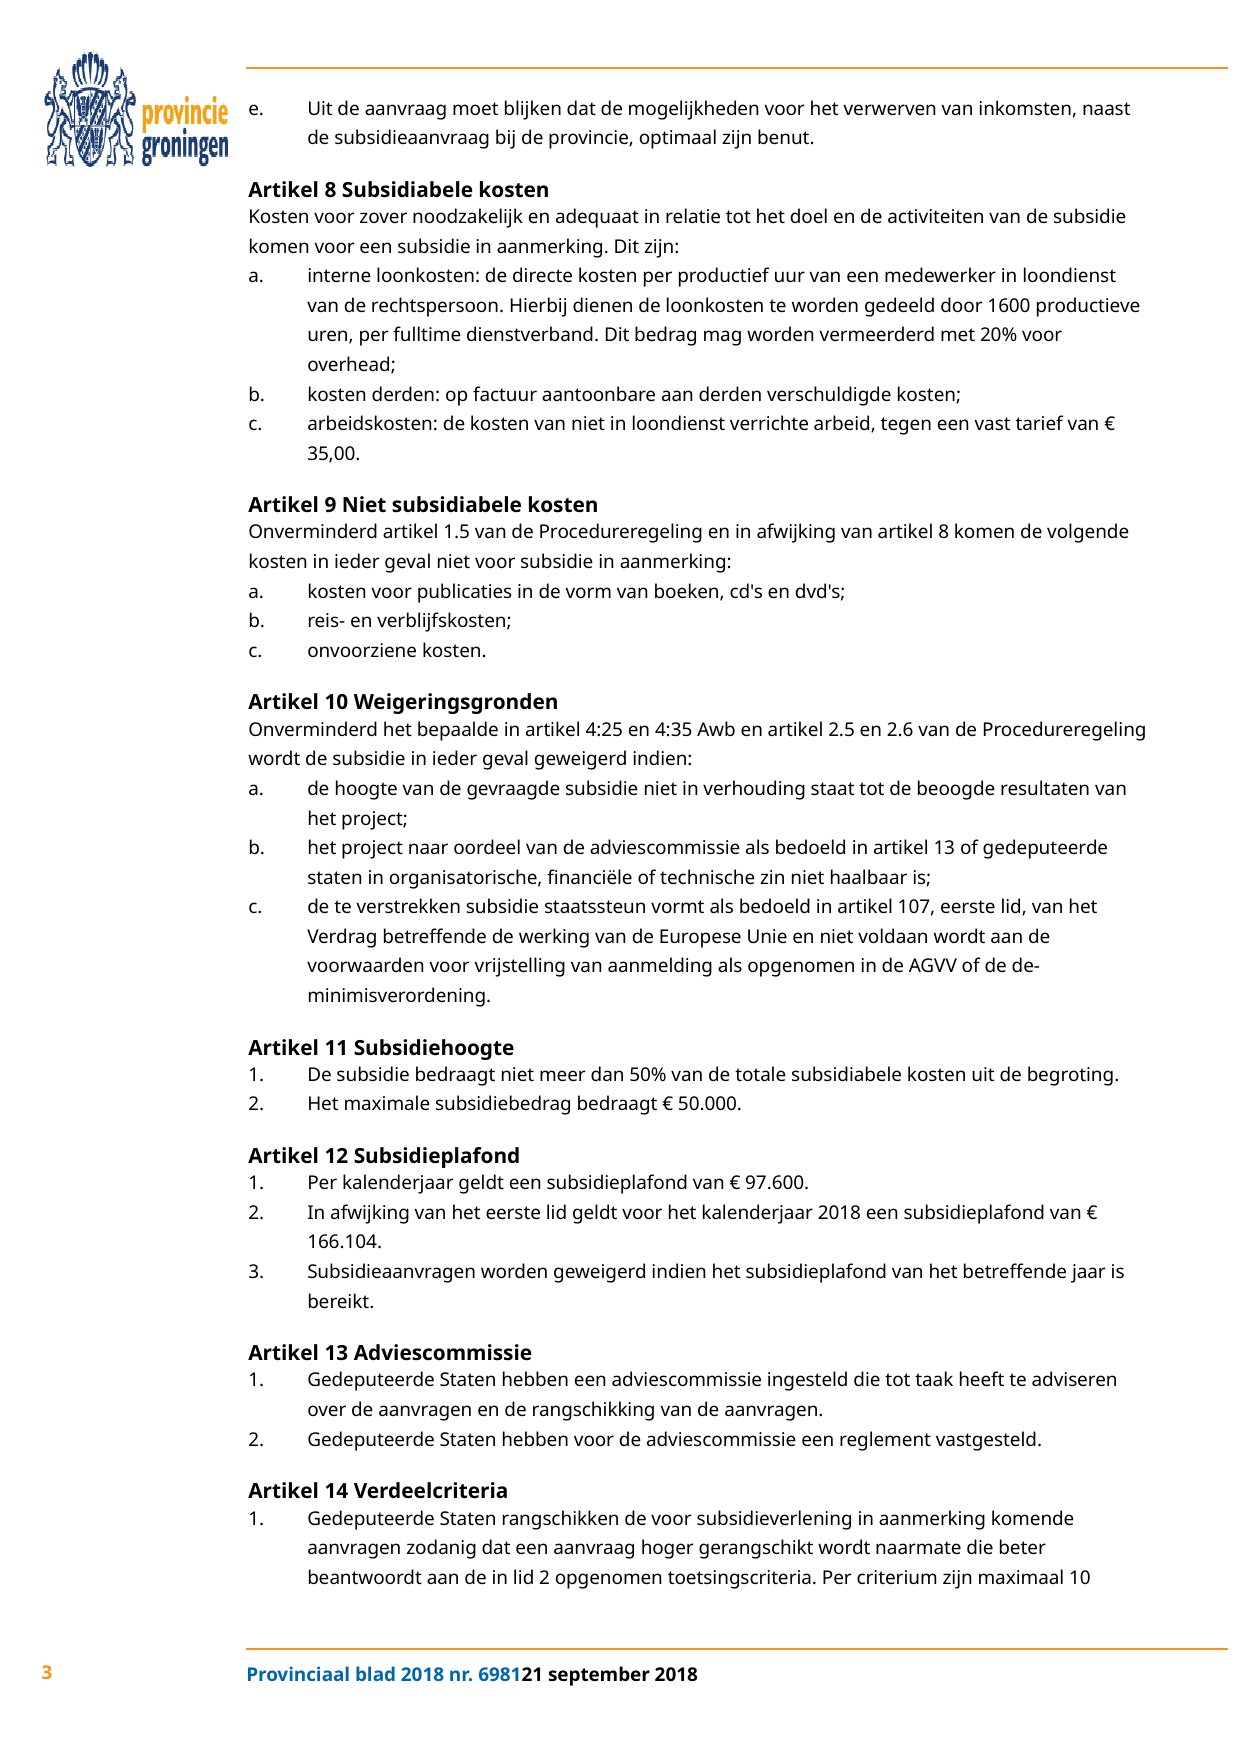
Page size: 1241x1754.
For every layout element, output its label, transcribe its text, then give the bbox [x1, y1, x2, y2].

list Uit de aanvraag moet blijken dat de mogelijkheden voor het verwerven van inkomsten, naast de subsidieaanvraag bij de provincie, optimaal zijn benut. [248, 95, 1152, 150]
list Subsidieaanvragen worden geweigerd indien het subsidieplafond van het betreffende jaar is bereikt. [248, 1258, 1152, 1313]
text Artikel 13 Adviescommissie [248, 1338, 1152, 1367]
list Gedeputeerde Staten hebben een adviescommissie ingesteld die tot taak heeft te adviseren over de aanvragen en de rangschikking van de aanvragen. [248, 1367, 1152, 1422]
text Artikel 14 Verdeelcriteria [248, 1476, 1152, 1505]
list Gedeputeerde Staten rangschikken de voor subsidieverlening in aanmerking komende aanvragen zodanig dat een aanvraag hoger gerangschikt wordt naarmate die beter beantwoordt aan de in lid 2 opgenomen toetsingscriteria. Per criterium zijn maximaal 10 [248, 1505, 1152, 1589]
text Artikel 9 Niet subsidiabele kosten [248, 490, 1152, 519]
text Artikel 11 Subsidiehoogte [248, 1033, 1152, 1061]
list In afwijking van het eerste lid geldt voor het kalenderjaar 2018 een subsidieplafond van € 166.104. [248, 1199, 1152, 1254]
list arbeidskosten: de kosten van niet in loondienst verrichte arbeid, tegen een vast tarief van € 35,00. [248, 410, 1152, 466]
list Gedeputeerde Staten hebben voor de adviescommissie een reglement vastgesteld. [248, 1426, 1152, 1452]
list Het maximale subsidiebedrag bedraagt € 50.000. [248, 1091, 1152, 1116]
text Onverminderd artikel 1.5 van de Procedureregeling en in afwijking van artikel 8 komen de volgende kosten in ieder geval niet voor subsidie in aanmerking: [248, 519, 1152, 574]
text Kosten voor zover noodzakelijk en adequaat in relatie tot het doel en de activiteiten van de subsidie komen voor een subsidie in aanmerking. Dit zijn: [248, 203, 1152, 258]
text Artikel 10 Weigeringsgronden [248, 687, 1152, 716]
text Onverminderd het bepaalde in artikel 4:25 en 4:35 Awb en artikel 2.5 en 2.6 van de Procedureregeling wordt de subsidie in ieder geval geweigerd indien: [248, 716, 1152, 771]
text Artikel 12 Subsidieplafond [248, 1141, 1152, 1169]
list Per kalenderjaar geldt een subsidieplafond van € 97.600. [248, 1169, 1152, 1195]
list De subsidie bedraagt niet meer dan 50% van de totale subsidiabele kosten uit de begroting. [248, 1061, 1152, 1087]
list de te verstrekken subsidie staatssteun vormt als bedoeld in artikel 107, eerste lid, van het Verdrag betreffende de werking van de Europese Unie en niet voldaan wordt aan de voorwaarden voor vrijstelling van aanmelding als opgenomen in de AGVV of de de-minimisverordening. [248, 893, 1152, 1008]
list kosten derden: op factuur aantoonbare aan derden verschuldigde kosten; [248, 381, 1152, 406]
list kosten voor publicaties in de vorm van boeken, cd's en dvd's; [248, 578, 1152, 604]
list het project naar oordeel van de adviescommissie als bedoeld in artikel 13 of gedeputeerde staten in organisatorische, financiële of technische zin niet haalbaar is; [248, 834, 1152, 889]
list de hoogte van de gevraagde subsidie niet in verhouding staat tot de beoogde resultaten van het project; [248, 775, 1152, 830]
list onvoorziene kosten. [248, 637, 1152, 663]
text Artikel 8 Subsidiabele kosten [248, 175, 1152, 203]
list reis- en verblijfskosten; [248, 607, 1152, 633]
picture [41, 47, 231, 172]
list interne loonkosten: de directe kosten per productief uur van een medewerker in loondienst van de rechtspersoon. Hierbij dienen de loonkosten te worden gedeeld door 1600 productieve uren, per fulltime dienstverband. Dit bedrag mag worden vermeerderd met 20% voor overhead; [248, 262, 1152, 377]
